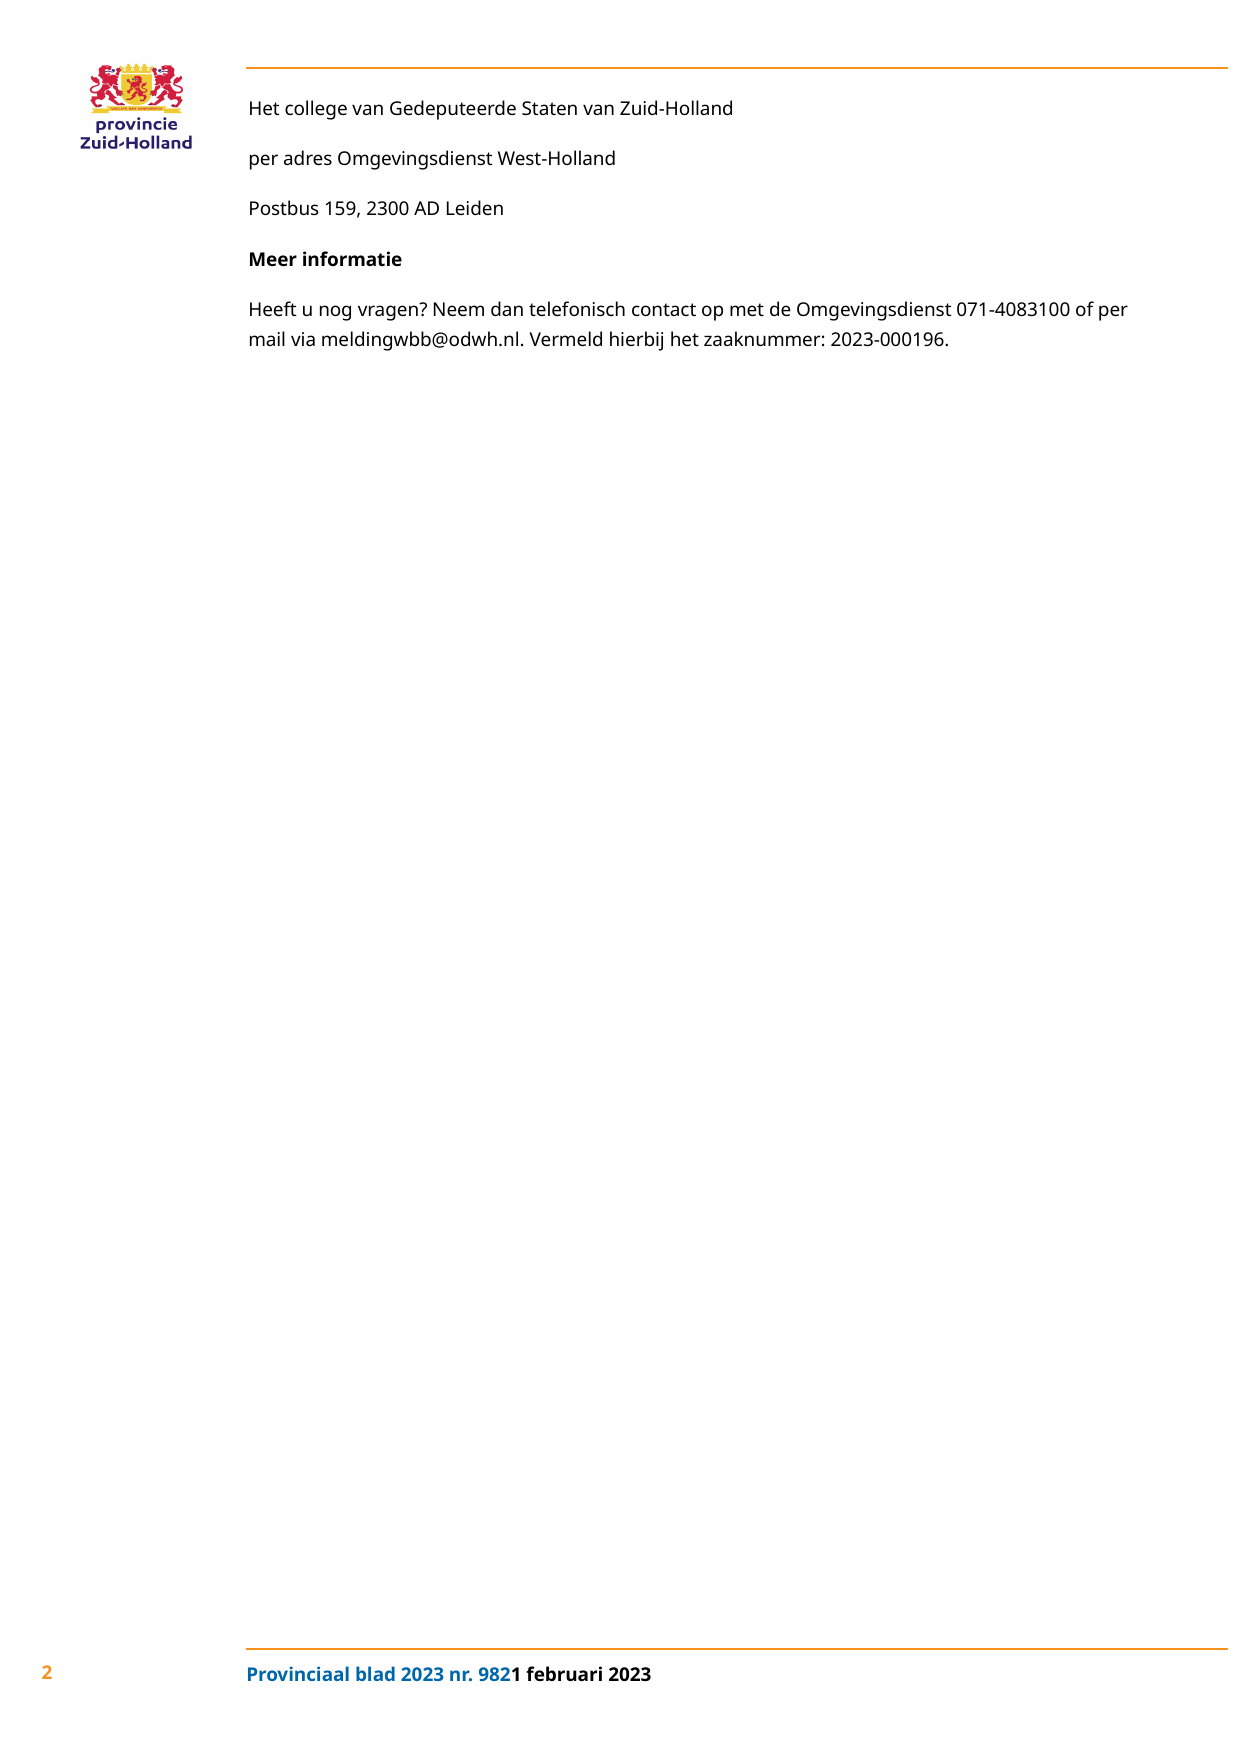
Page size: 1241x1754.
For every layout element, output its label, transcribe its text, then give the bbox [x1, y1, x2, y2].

text Het college van Gedeputeerde Staten van Zuid-Holland [248, 95, 1152, 121]
text Postbus 159, 2300 AD Leiden [248, 196, 1152, 221]
text per adres Omgevingsdienst West-Holland [248, 145, 1152, 171]
text Meer informatie [248, 246, 1152, 272]
picture [41, 47, 231, 172]
text Heeft u nog vragen? Neem dan telefonisch contact op met de Omgevingsdienst 071-4083100 of per mail via meldingwbb@odwh.nl. Vermeld hierbij het zaaknummer: 2023-000196. [248, 296, 1152, 352]
